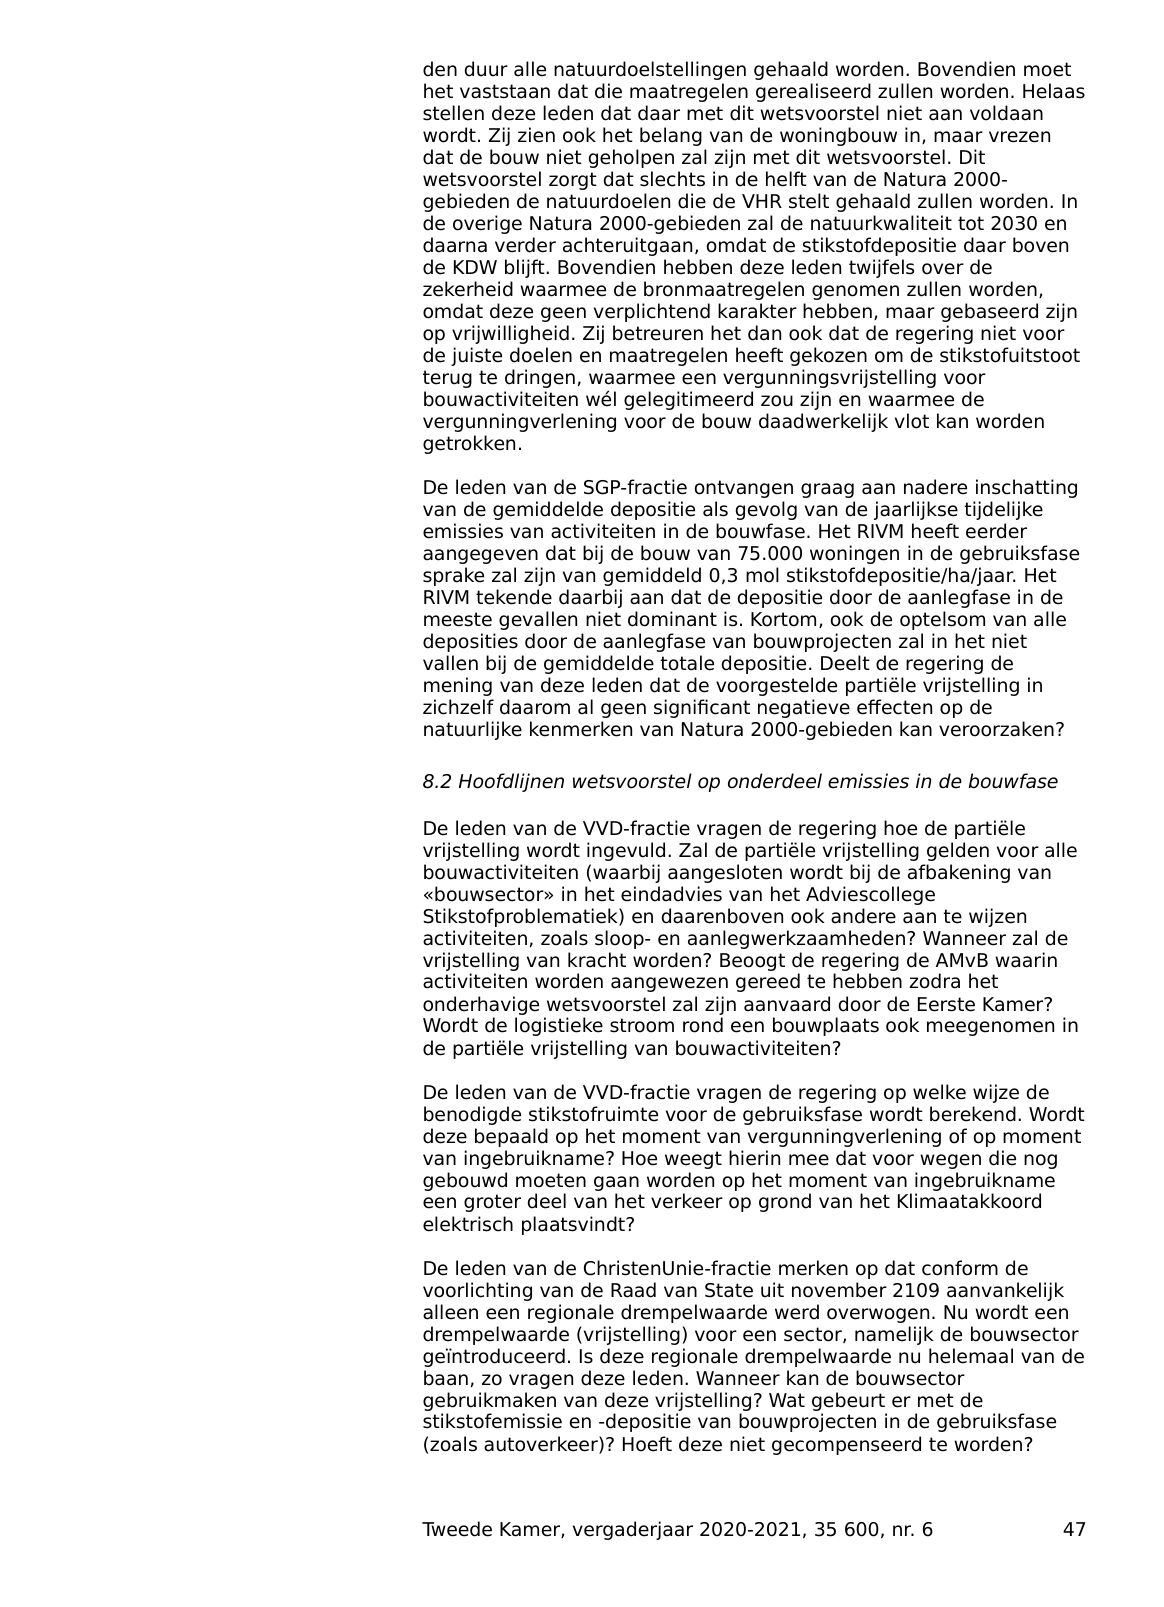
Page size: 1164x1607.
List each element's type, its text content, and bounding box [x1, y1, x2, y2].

text De leden van de SGP-fractie ontvangen graag aan nadere inschatting van de gemiddelde depositie als gevolg van de jaarlijkse tijdelijke emissies van activiteiten in de bouwfase. Het RIVM heeft eerder aangegeven dat bij de bouw van 75.000 woningen in de gebruiksfase sprake zal zijn van gemiddeld 0,3 mol stikstofdepositie/ha/jaar. Het RIVM tekende daarbij aan dat de depositie door de aanlegfase in de meeste gevallen niet dominant is. Kortom, ook de optelsom van alle deposities door de aanlegfase van bouwprojecten zal in het niet vallen bij de gemiddelde totale depositie. Deelt de regering de mening van deze leden dat de voorgestelde partiële vrijstelling in zichzelf daarom al geen significant negatieve effecten op de natuurlijke kenmerken van Natura 2000-gebieden kan veroorzaken? [422, 477, 1087, 741]
text De leden van de VVD-fractie vragen de regering hoe de partiële vrijstelling wordt ingevuld. Zal de partiële vrijstelling gelden voor alle bouwactiviteiten (waarbij aangesloten wordt bij de afbakening van «bouwsector» in het eindadvies van het Adviescollege Stikstofproblematiek) en daarenboven ook andere aan te wijzen activiteiten, zoals sloop- en aanlegwerkzaamheden? Wanneer zal de vrijstelling van kracht worden? Beoogt de regering de AMvB waarin activiteiten worden aangewezen gereed te hebben zodra het onderhavige wetsvoorstel zal zijn aanvaard door de Eerste Kamer? Wordt de logistieke stroom rond een bouwplaats ook meegenomen in de partiële vrijstelling van bouwactiviteiten? [422, 818, 1087, 1059]
text den duur alle natuurdoelstellingen gehaald worden. Bovendien moet het vaststaan dat die maatregelen gerealiseerd zullen worden. Helaas stellen deze leden dat daar met dit wetsvoorstel niet aan voldaan wordt. Zij zien ook het belang van de woningbouw in, maar vrezen dat de bouw niet geholpen zal zijn met dit wetsvoorstel. Dit wetsvoorstel zorgt dat slechts in de helft van de Natura 2000-gebieden de natuurdoelen die de VHR stelt gehaald zullen worden. In de overige Natura 2000-gebieden zal de natuurkwaliteit tot 2030 en daarna verder achteruitgaan, omdat de stikstofdepositie daar boven de KDW blijft. Bovendien hebben deze leden twijfels over de zekerheid waarmee de bronmaatregelen genomen zullen worden, omdat deze geen verplichtend karakter hebben, maar gebaseerd zijn op vrijwilligheid. Zij betreuren het dan ook dat de regering niet voor de juiste doelen en maatregelen heeft gekozen om de stikstofuitstoot terug te dringen, waarmee een vergunningsvrijstelling voor bouwactiviteiten wél gelegitimeerd zou zijn en waarmee de vergunningverlening voor de bouw daadwerkelijk vlot kan worden getrokken. [422, 59, 1087, 455]
text De leden van de ChristenUnie-fractie merken op dat conform de voorlichting van de Raad van State uit november 2109 aanvankelijk alleen een regionale drempelwaarde werd overwogen. Nu wordt een drempelwaarde (vrijstelling) voor een sector, namelijk de bouwsector geïntroduceerd. Is deze regionale drempelwaarde nu helemaal van de baan, zo vragen deze leden. Wanneer kan de bouwsector gebruikmaken van deze vrijstelling? Wat gebeurt er met de stikstofemissie en -depositie van bouwprojecten in de gebruiksfase (zoals autoverkeer)? Hoeft deze niet gecompenseerd te worden? [422, 1258, 1087, 1455]
subtitle 8.2 Hoofdlijnen wetsvoorstel op onderdeel emissies in de bouwfase [422, 771, 1087, 793]
text De leden van de VVD-fractie vragen de regering op welke wijze de benodigde stikstofruimte voor de gebruiksfase wordt berekend. Wordt deze bepaald op het moment van vergunningverlening of op moment van ingebruikname? Hoe weegt hierin mee dat voor wegen die nog gebouwd moeten gaan worden op het moment van ingebruikname een groter deel van het verkeer op grond van het Klimaatakkoord elektrisch plaatsvindt? [422, 1082, 1087, 1235]
